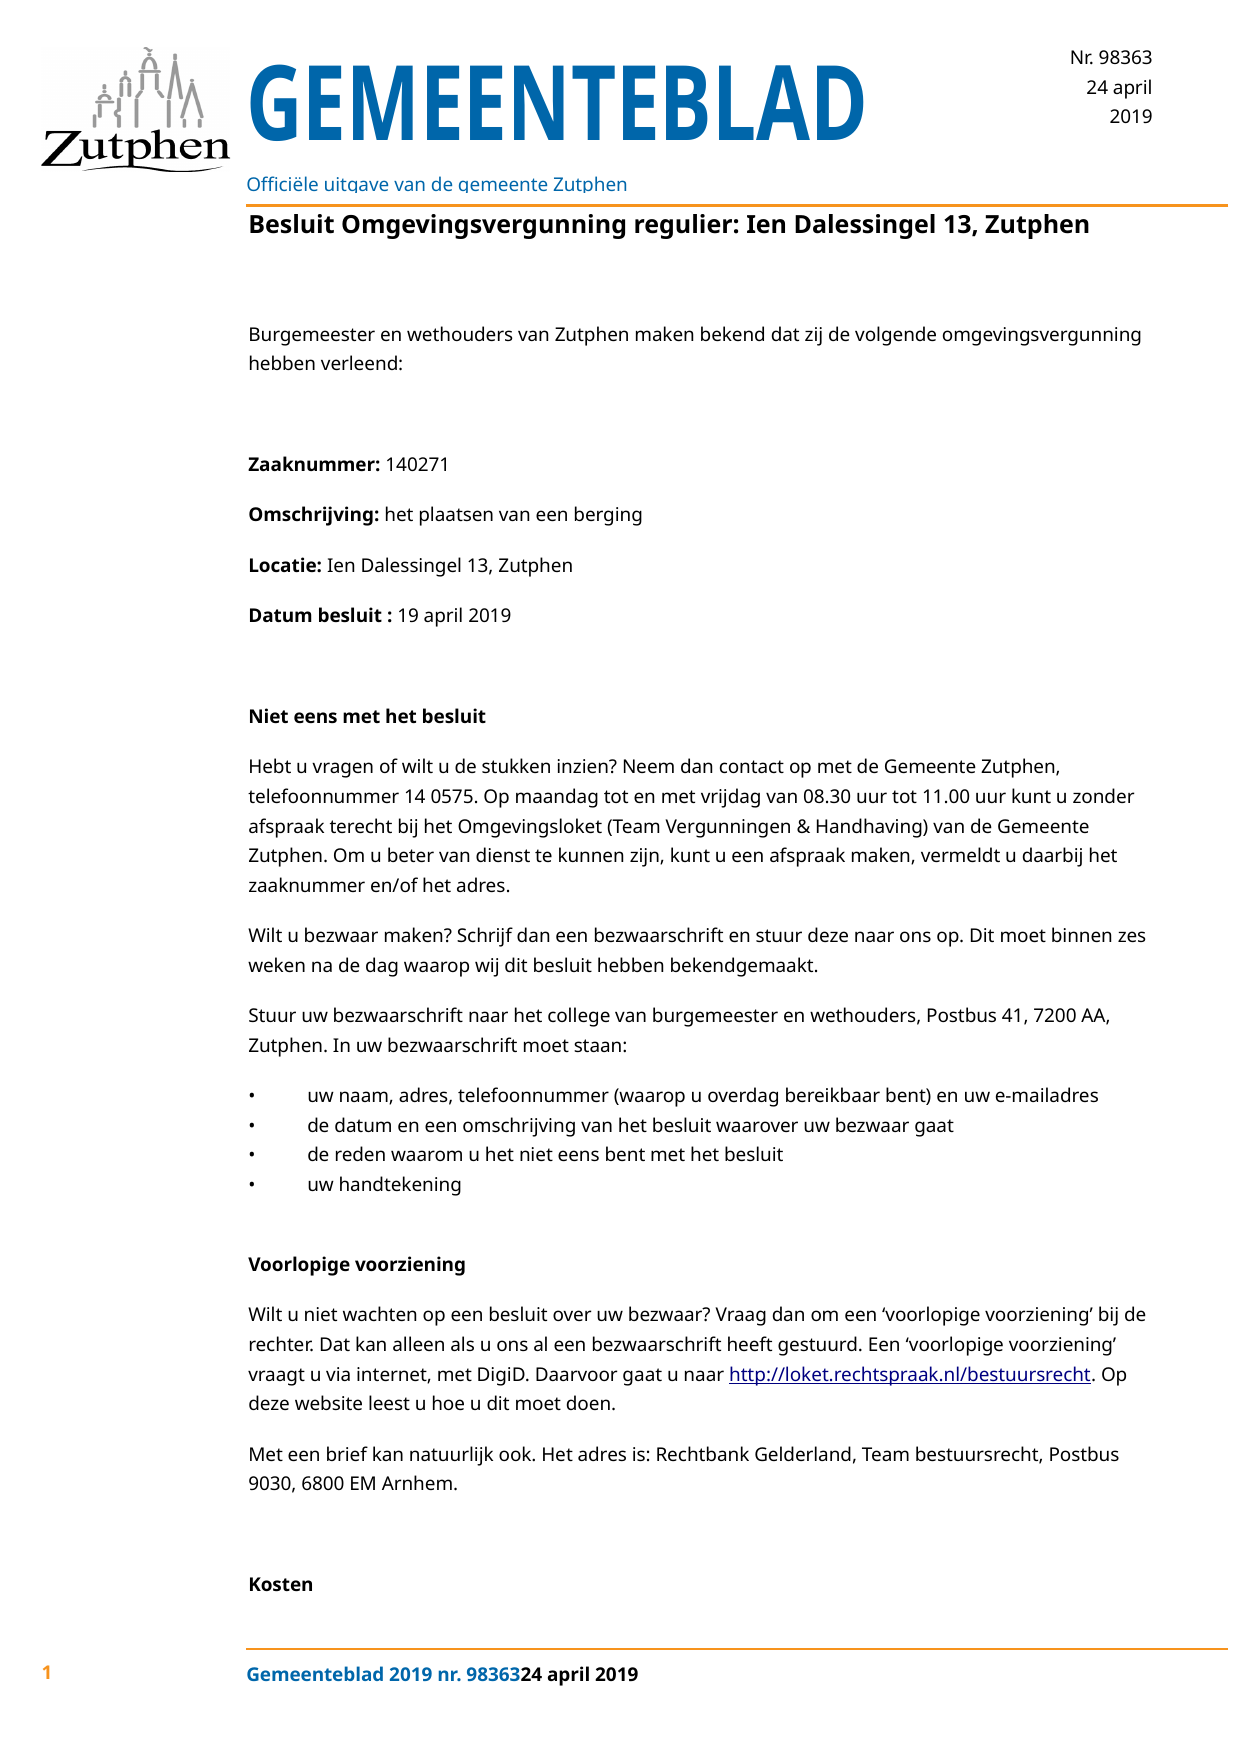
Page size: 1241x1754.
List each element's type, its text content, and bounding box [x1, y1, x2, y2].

text Met een brief kan natuurlijk ook. Het adres is: Rechtbank Gelderland, Team bestuursrecht, Postbus 9030, 6800 EM Arnhem. [248, 1441, 1152, 1496]
list de reden waarom u het niet eens bent met het besluit [248, 1142, 1152, 1167]
text Niet eens met het besluit [248, 703, 1152, 729]
list uw naam, adres, telefoonnummer (waarop u overdag bereikbaar bent) en uw e-mailadres [248, 1082, 1152, 1108]
text Voorlopige voorziening [248, 1251, 1152, 1277]
picture [41, 47, 231, 172]
text Kosten [248, 1571, 1152, 1597]
list uw handtekening [248, 1171, 1152, 1197]
text Zaaknummer: 140271 [248, 451, 1152, 477]
text Besluit Omgevingsvergunning regulier: Ien Dalessingel 13, Zutphen [248, 207, 1152, 241]
text Omschrijving: het plaatsen van een berging [248, 502, 1152, 527]
text Burgemeester en wethouders van Zutphen maken bekend dat zij de volgende omgevingsvergunning hebben verleend: [248, 321, 1152, 376]
text Wilt u bezwaar maken? Schrijf dan een bezwaarschrift en stuur deze naar ons op. Dit moet binnen zes weken na de dag waarop wij dit besluit hebben bekendgemaakt. [248, 922, 1152, 978]
list de datum en een omschrijving van het besluit waarover uw bezwaar gaat [248, 1112, 1152, 1138]
text Datum besluit : 19 april 2019 [248, 602, 1152, 628]
text Hebt u vragen of wilt u de stukken inzien? Neem dan contact op met de Gemeente Zutphen, telefoonnummer 14 0575. Op maandag tot en met vrijdag van 08.30 uur tot 11.00 uur kunt u zonder afspraak terecht bij het Omgevingsloket (Team Vergunningen & Handhaving) van de Gemeente Zutphen. Om u beter van dienst te kunnen zijn, kunt u een afspraak maken, vermeldt u daarbij het zaaknummer en/of het adres. [248, 754, 1152, 898]
text Locatie: Ien Dalessingel 13, Zutphen [248, 552, 1152, 578]
text Wilt u niet wachten op een besluit over uw bezwaar? Vraag dan om een ‘voorlopige voorziening’ bij de rechter. Dat kan alleen als u ons al een bezwaarschrift heeft gestuurd. Een ‘voorlopige voorziening’ vraagt u via internet, met DigiD. Daarvoor gaat u naar http://loket.rechtspraak.nl/bestuursrecht. Op deze website leest u hoe u dit moet doen. [248, 1302, 1152, 1416]
text Stuur uw bezwaarschrift naar het college van burgemeester en wethouders, Postbus 41, 7200 AA, Zutphen. In uw bezwaarschrift moet staan: [248, 1002, 1152, 1058]
